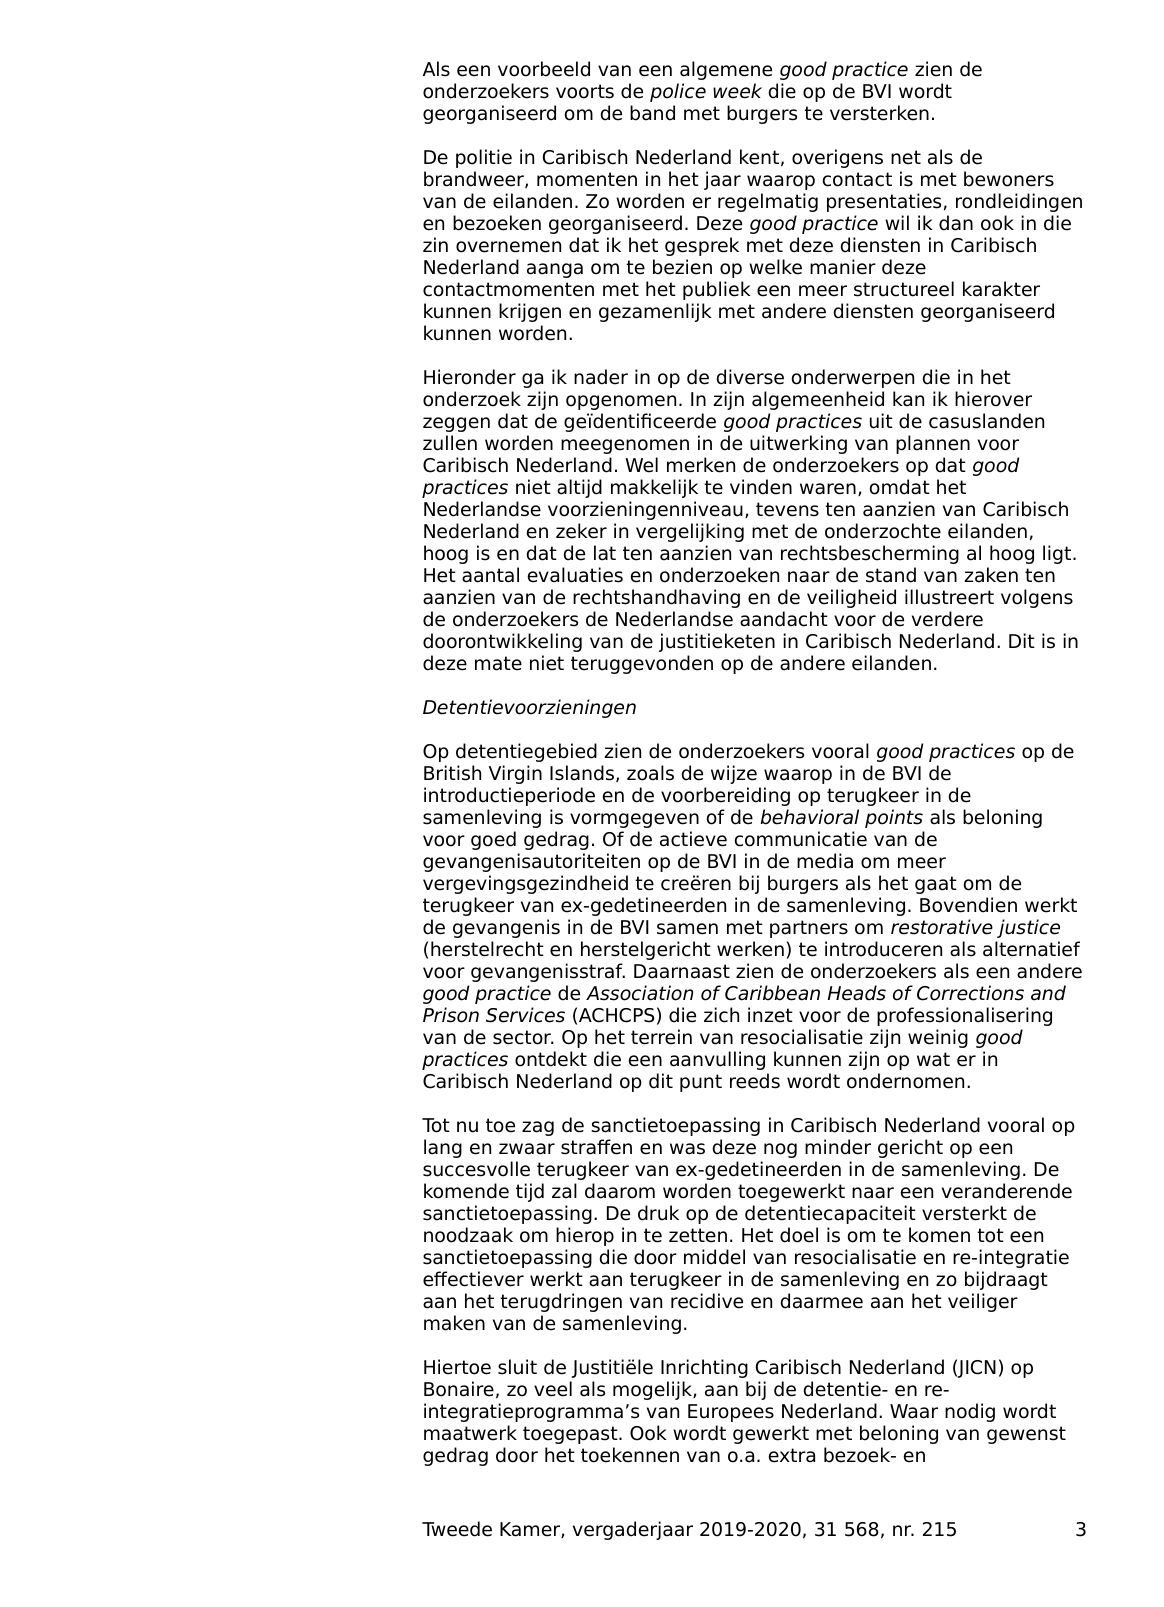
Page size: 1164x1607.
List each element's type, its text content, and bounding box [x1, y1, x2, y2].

text De politie in Caribisch Nederland kent, overigens net als de brandweer, momenten in het jaar waarop contact is met bewoners van de eilanden. Zo worden er regelmatig presentaties, rondleidingen en bezoeken georganiseerd. Deze good practice wil ik dan ook in die zin overnemen dat ik het gesprek met deze diensten in Caribisch Nederland aanga om te bezien op welke manier deze contactmomenten met het publiek een meer structureel karakter kunnen krijgen en gezamenlijk met andere diensten georganiseerd kunnen worden. [422, 147, 1087, 345]
text Tot nu toe zag de sanctietoepassing in Caribisch Nederland vooral op lang en zwaar straffen en was deze nog minder gericht op een succesvolle terugkeer van ex-gedetineerden in de samenleving. De komende tijd zal daarom worden toegewerkt naar een veranderende sanctietoepassing. De druk op de detentiecapaciteit versterkt de noodzaak om hierop in te zetten. Het doel is om te komen tot een sanctietoepassing die door middel van resocialisatie en re-integratie effectiever werkt aan terugkeer in de samenleving en zo bijdraagt aan het terugdringen van recidive en daarmee aan het veiliger maken van de samenleving. [422, 1115, 1087, 1335]
subtitle Detentievoorzieningen [422, 697, 1087, 719]
text Op detentiegebied zien de onderzoekers vooral good practices op de British Virgin Islands, zoals de wijze waarop in de BVI de introductieperiode en de voorbereiding op terugkeer in de samenleving is vormgegeven of de behavioral points als beloning voor goed gedrag. Of de actieve communicatie van de gevangenisautoriteiten op de BVI in de media om meer vergevingsgezindheid te creëren bij burgers als het gaat om de terugkeer van ex-gedetineerden in de samenleving. Bovendien werkt de gevangenis in de BVI samen met partners om restorative justice (herstelrecht en herstelgericht werken) te introduceren als alternatief voor gevangenisstraf. Daarnaast zien de onderzoekers als een andere good practice de Association of Caribbean Heads of Corrections and Prison Services (ACHCPS) die zich inzet voor de professionalisering van de sector. Op het terrein van resocialisatie zijn weinig good practices ontdekt die een aanvulling kunnen zijn op wat er in Caribisch Nederland op dit punt reeds wordt ondernomen. [422, 741, 1087, 1093]
text Hieronder ga ik nader in op de diverse onderwerpen die in het onderzoek zijn opgenomen. In zijn algemeenheid kan ik hierover zeggen dat de geïdentificeerde good practices uit de casuslanden zullen worden meegenomen in de uitwerking van plannen voor Caribisch Nederland. Wel merken de onderzoekers op dat good practices niet altijd makkelijk te vinden waren, omdat het Nederlandse voorzieningenniveau, tevens ten aanzien van Caribisch Nederland en zeker in vergelijking met de onderzochte eilanden, hoog is en dat de lat ten aanzien van rechtsbescherming al hoog ligt. Het aantal evaluaties en onderzoeken naar de stand van zaken ten aanzien van de rechtshandhaving en de veiligheid illustreert volgens de onderzoekers de Nederlandse aandacht voor de verdere doorontwikkeling van de justitieketen in Caribisch Nederland. Dit is in deze mate niet teruggevonden op de andere eilanden. [422, 367, 1087, 675]
text Als een voorbeeld van een algemene good practice zien de onderzoekers voorts de police week die op de BVI wordt georganiseerd om de band met burgers te versterken. [422, 59, 1087, 125]
text Hiertoe sluit de Justitiële Inrichting Caribisch Nederland (JICN) op Bonaire, zo veel als mogelijk, aan bij de detentie- en re-integratieprogramma’s van Europees Nederland. Waar nodig wordt maatwerk toegepast. Ook wordt gewerkt met beloning van gewenst gedrag door het toekennen van o.a. extra bezoek- en [422, 1357, 1087, 1467]
